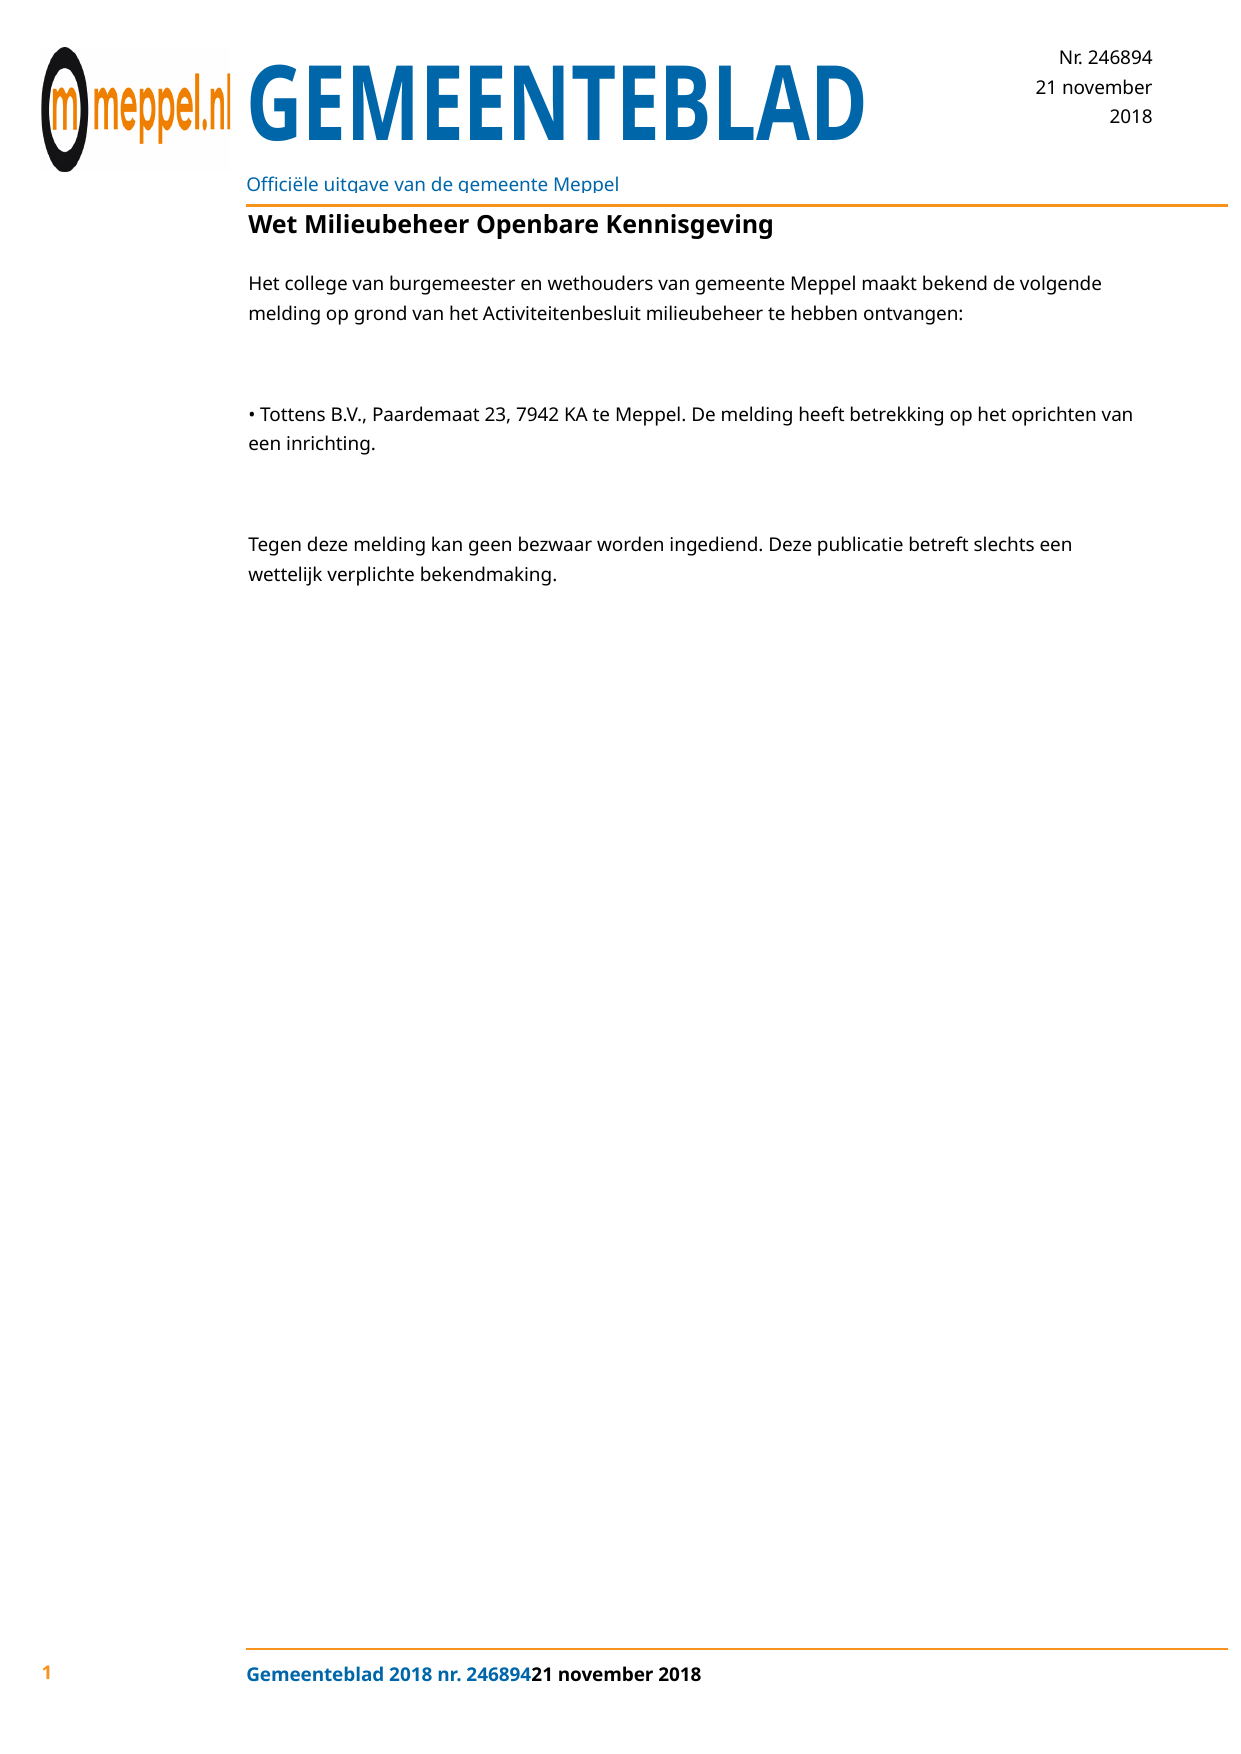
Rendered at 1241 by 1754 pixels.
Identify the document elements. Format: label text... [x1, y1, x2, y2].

text Het college van burgemeester en wethouders van gemeente Meppel maakt bekend de volgende melding op grond van het Activiteitenbesluit milieubeheer te hebben ontvangen: [248, 270, 1152, 326]
text Tegen deze melding kan geen bezwaar worden ingediend. Deze publicatie betreft slechts een wettelijk verplichte bekendmaking. [248, 531, 1152, 586]
text • Tottens B.V., Paardemaat 23, 7942 KA te Meppel. De melding heeft betrekking op het oprichten van een inrichting. [248, 401, 1152, 456]
picture [41, 47, 231, 172]
text Wet Milieubeheer Openbare Kennisgeving [248, 207, 1152, 241]
